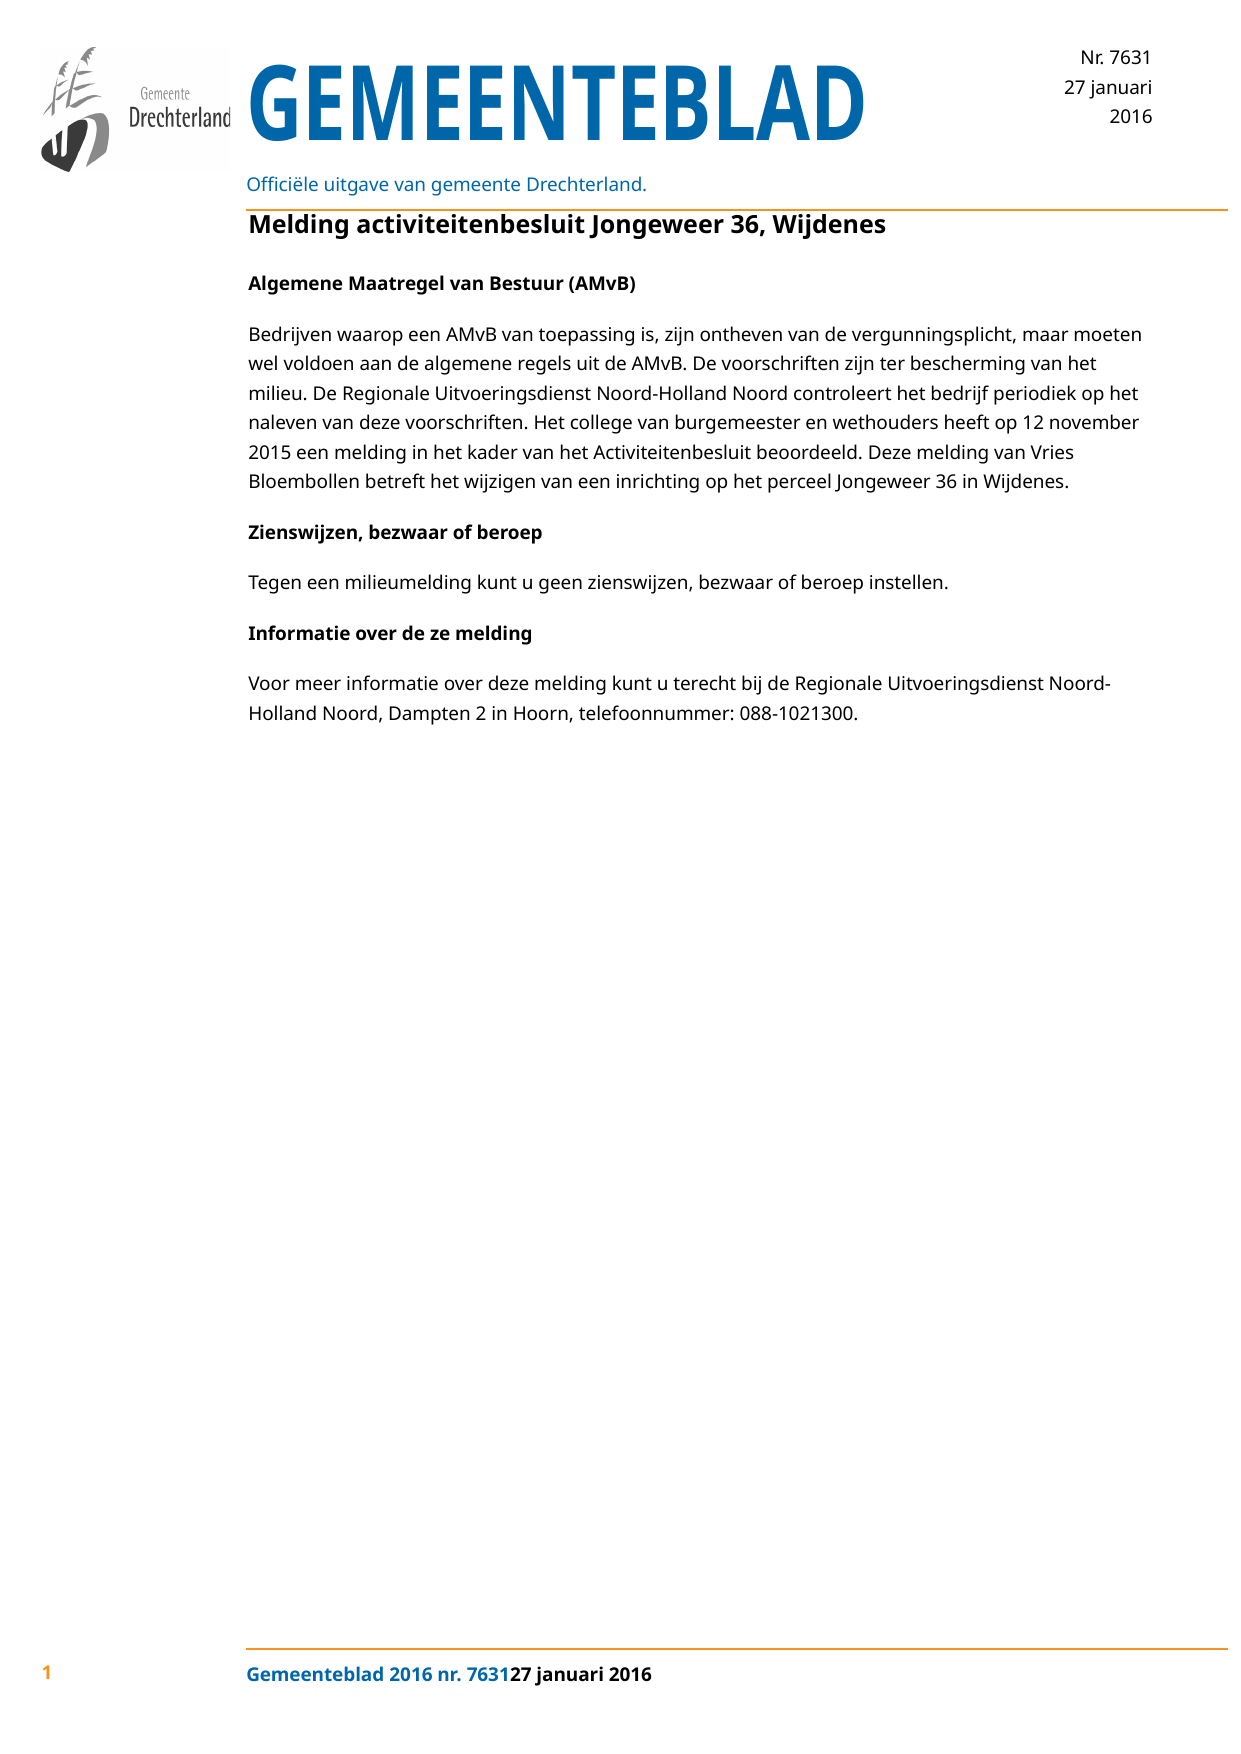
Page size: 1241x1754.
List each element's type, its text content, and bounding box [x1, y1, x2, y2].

text Tegen een milieumelding kunt u geen zienswijzen, bezwaar of beroep instellen. [248, 569, 1152, 595]
text Voor meer informatie over deze melding kunt u terecht bij de Regionale Uitvoeringsdienst Noord-Holland Noord, Dampten 2 in Hoorn, telefoonnummer: 088-1021300. [248, 670, 1152, 726]
text Informatie over de ze melding [248, 620, 1152, 646]
text Algemene Maatregel van Bestuur (AMvB) [248, 270, 1152, 296]
text Melding activiteitenbesluit Jongeweer 36, Wijdenes [248, 211, 1152, 241]
text Bedrijven waarop een AMvB van toepassing is, zijn ontheven van de vergunningsplicht, maar moeten wel voldoen aan de algemene regels uit de AMvB. De voorschriften zijn ter bescherming van het milieu. De Regionale Uitvoeringsdienst Noord-Holland Noord controleert het bedrijf periodiek op het naleven van deze voorschriften. Het college van burgemeester en wethouders heeft op 12 november 2015 een melding in het kader van het Activiteitenbesluit beoordeeld. Deze melding van Vries Bloembollen betreft het wijzigen van een inrichting op het perceel Jongeweer 36 in Wijdenes. [248, 321, 1152, 494]
text Zienswijzen, bezwaar of beroep [248, 519, 1152, 545]
picture [41, 47, 231, 172]
